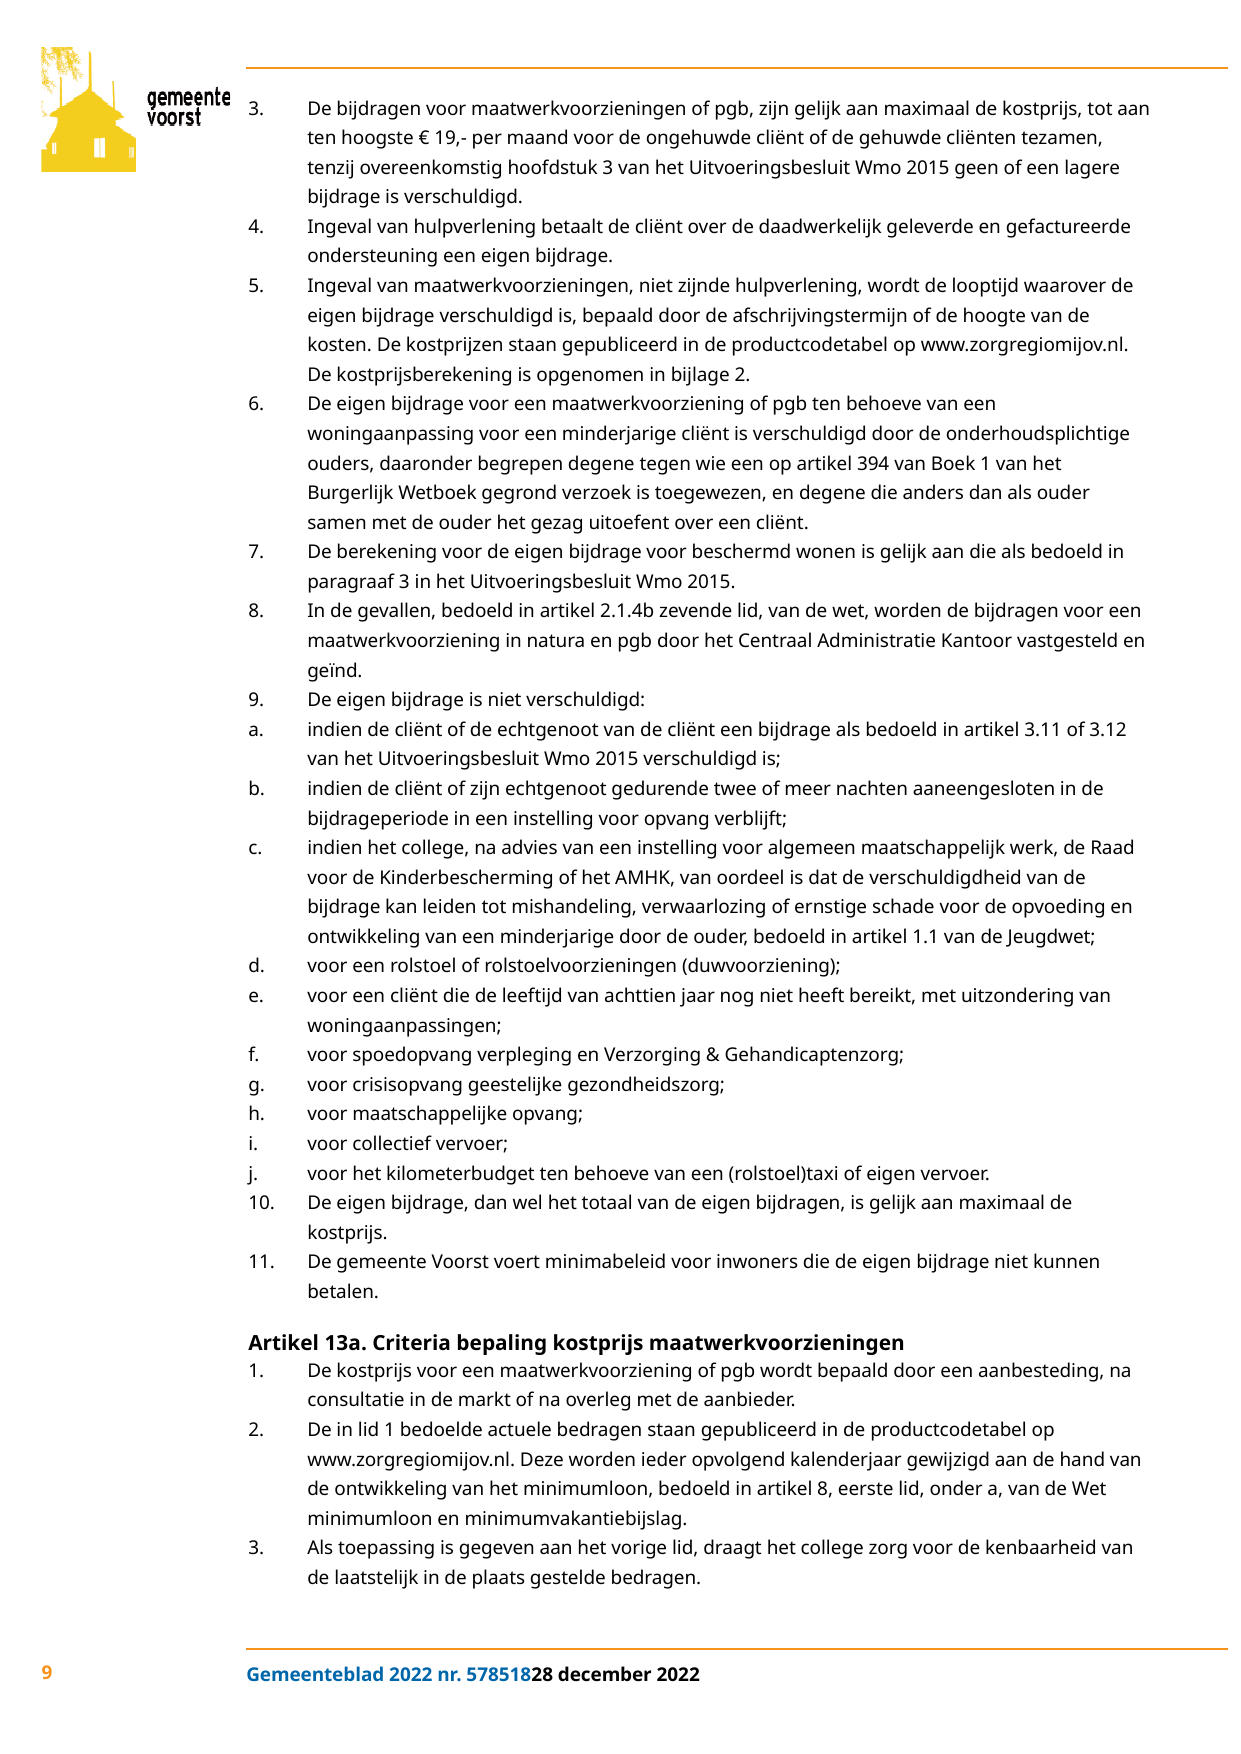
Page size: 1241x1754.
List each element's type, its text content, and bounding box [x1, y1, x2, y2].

list voor een rolstoel of rolstoelvoorzieningen (duwvoorziening); [248, 953, 1152, 978]
list voor spoedopvang verpleging en Verzorging & Gehandicaptenzorg; [248, 1041, 1152, 1067]
list De in lid 1 bedoelde actuele bedragen staan gepubliceerd in de productcodetabel op www.zorgregiomijov.nl. Deze worden ieder opvolgend kalenderjaar gewijzigd aan de hand van de ontwikkeling van het minimumloon, bedoeld in artikel 8, eerste lid, onder a, van de Wet minimumloon en minimumvakantiebijslag. [248, 1416, 1152, 1531]
list indien de cliënt of zijn echtgenoot gedurende twee of meer nachten aaneengesloten in de bijdrageperiode in een instelling voor opvang verblijft; [248, 775, 1152, 831]
list In de gevallen, bedoeld in artikel 2.1.4b zevende lid, van de wet, worden de bijdragen voor een maatwerkvoorziening in natura en pgb door het Centraal Administratie Kantoor vastgesteld en geïnd. [248, 598, 1152, 683]
list Ingeval van maatwerkvoorzieningen, niet zijnde hulpverlening, wordt de looptijd waarover de eigen bijdrage verschuldigd is, bepaald door de afschrijvingstermijn of de hoogte van de kosten. De kostprijzen staan gepubliceerd in de productcodetabel op www.zorgregiomijov.nl. De kostprijsberekening is opgenomen in bijlage 2. [248, 272, 1152, 387]
list De eigen bijdrage is niet verschuldigd: [248, 686, 1152, 712]
list voor collectief vervoer; [248, 1130, 1152, 1156]
list De eigen bijdrage, dan wel het totaal van de eigen bijdragen, is gelijk aan maximaal de kostprijs. [248, 1189, 1152, 1245]
list indien de cliënt of de echtgenoot van de cliënt een bijdrage als bedoeld in artikel 3.11 of 3.12 van het Uitvoeringsbesluit Wmo 2015 verschuldigd is; [248, 716, 1152, 771]
text Artikel 13a. Criteria bepaling kostprijs maatwerkvoorzieningen [248, 1328, 1152, 1357]
list De gemeente Voorst voert minimabeleid voor inwoners die de eigen bijdrage niet kunnen betalen. [248, 1248, 1152, 1304]
list voor het kilometerbudget ten behoeve van een (rolstoel)taxi of eigen vervoer. [248, 1160, 1152, 1186]
list Als toepassing is gegeven aan het vorige lid, draagt het college zorg voor de kenbaarheid van de laatstelijk in de plaats gestelde bedragen. [248, 1534, 1152, 1590]
list voor een cliënt die de leeftijd van achttien jaar nog niet heeft bereikt, met uitzondering van woningaanpassingen; [248, 982, 1152, 1038]
picture [41, 47, 231, 172]
list De kostprijs voor een maatwerkvoorziening of pgb wordt bepaald door een aanbesteding, na consultatie in de markt of na overleg met de aanbieder. [248, 1357, 1152, 1412]
list De berekening voor de eigen bijdrage voor beschermd wonen is gelijk aan die als bedoeld in paragraaf 3 in het Uitvoeringsbesluit Wmo 2015. [248, 538, 1152, 594]
list voor maatschappelijke opvang; [248, 1101, 1152, 1126]
list Ingeval van hulpverlening betaalt de cliënt over de daadwerkelijk geleverde en gefactureerde ondersteuning een eigen bijdrage. [248, 213, 1152, 268]
list voor crisisopvang geestelijke gezondheidszorg; [248, 1071, 1152, 1097]
list indien het college, na advies van een instelling voor algemeen maatschappelijk werk, de Raad voor de Kinderbescherming of het AMHK, van oordeel is dat de verschuldigdheid van de bijdrage kan leiden tot mishandeling, verwaarlozing of ernstige schade voor de opvoeding en ontwikkeling van een minderjarige door de ouder, bedoeld in artikel 1.1 van de Jeugdwet; [248, 834, 1152, 949]
list De bijdragen voor maatwerkvoorzieningen of pgb, zijn gelijk aan maximaal de kostprijs, tot aan ten hoogste € 19,- per maand voor de ongehuwde cliënt of de gehuwde cliënten tezamen, tenzij overeenkomstig hoofdstuk 3 van het Uitvoeringsbesluit Wmo 2015 geen of een lagere bijdrage is verschuldigd. [248, 95, 1152, 209]
list De eigen bijdrage voor een maatwerkvoorziening of pgb ten behoeve van een woningaanpassing voor een minderjarige cliënt is verschuldigd door de onderhoudsplichtige ouders, daaronder begrepen degene tegen wie een op artikel 394 van Boek 1 van het Burgerlijk Wetboek gegrond verzoek is toegewezen, en degene die anders dan als ouder samen met de ouder het gezag uitoefent over een cliënt. [248, 391, 1152, 535]
